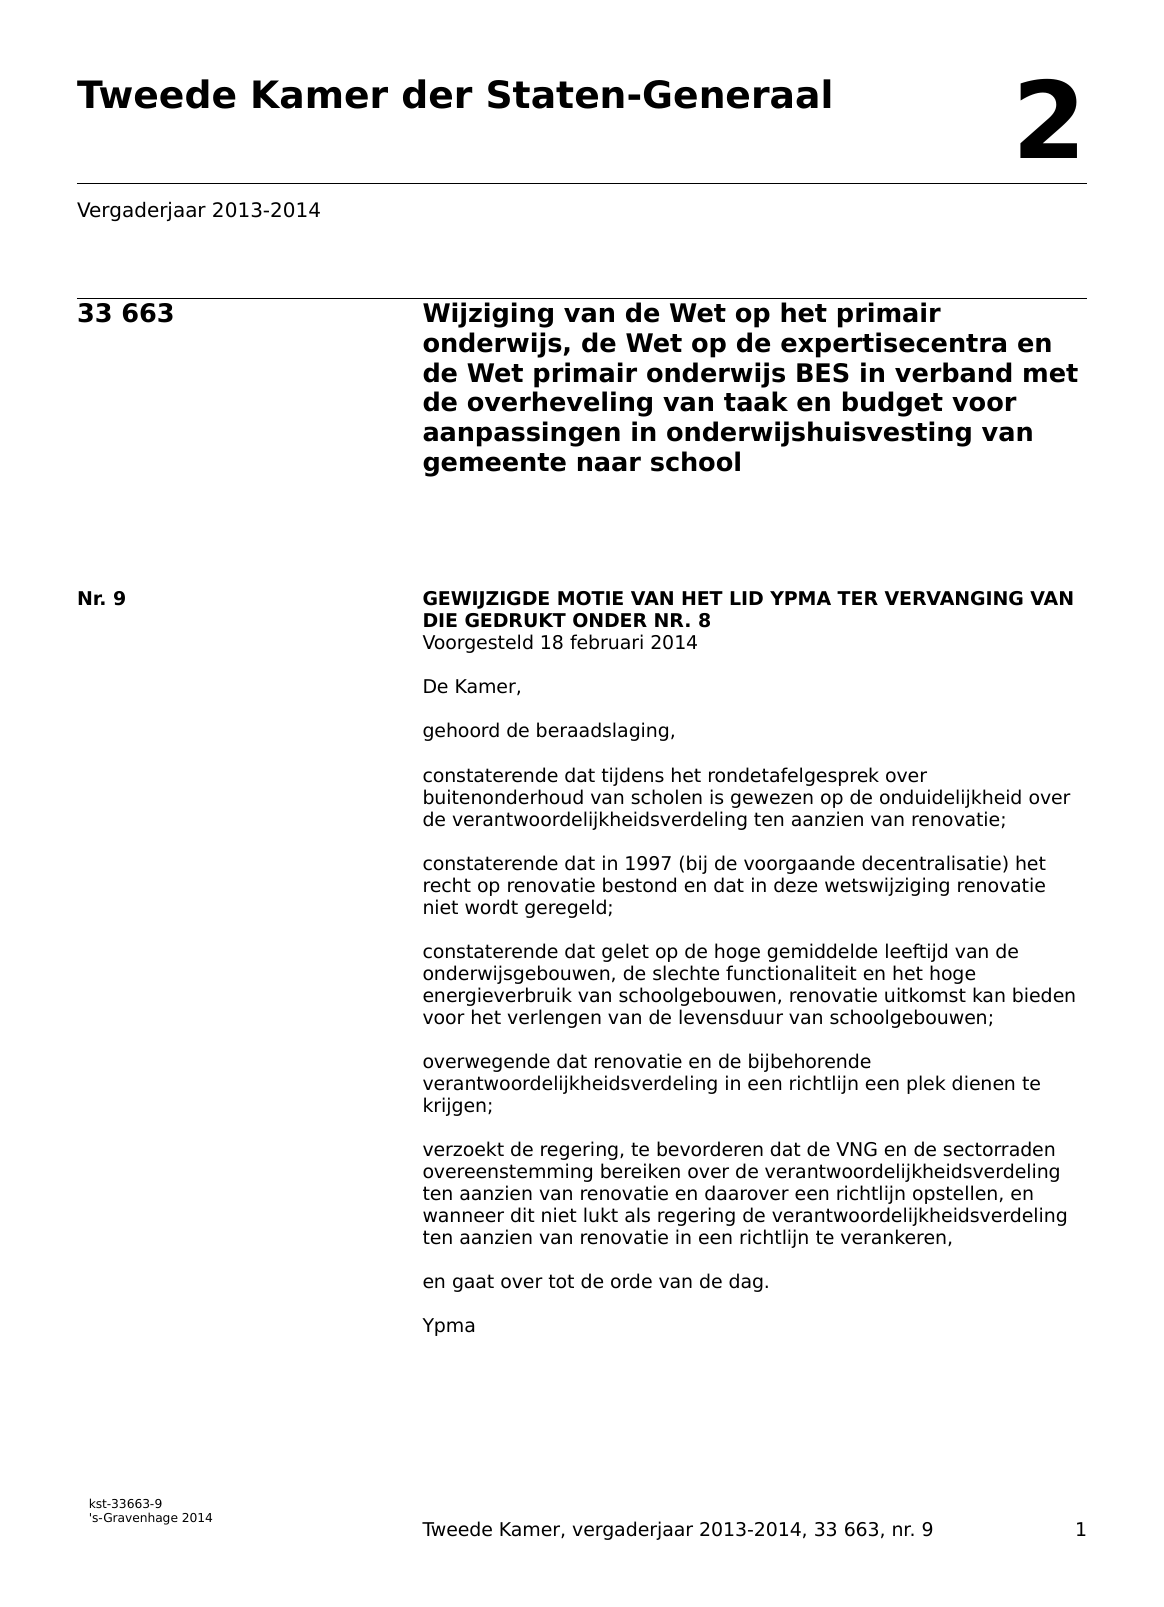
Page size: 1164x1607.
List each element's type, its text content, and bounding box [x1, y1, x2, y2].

text Ypma [422, 1315, 1087, 1337]
text constaterende dat in 1997 (bij de voorgaande decentralisatie) het recht op renovatie bestond en dat in deze wetswijziging renovatie niet wordt geregeld; [422, 853, 1087, 919]
text constaterende dat gelet op de hoge gemiddelde leeftijd van de onderwijsgebouwen, de slechte functionaliteit en het hoge energieverbruik van schoolgebouwen, renovatie uitkomst kan bieden voor het verlengen van de levensduur van schoolgebouwen; [422, 941, 1087, 1029]
text De Kamer, [422, 676, 1087, 698]
text overwegende dat renovatie en de bijbehorende verantwoordelijkheidsverdeling in een richtlijn een plek dienen te krijgen; [422, 1051, 1087, 1117]
table_header Tweede Kamer der Staten-Generaal [77, 59, 886, 183]
subtitle Nr. 9 GEWIJZIGDE MOTIE VAN HET LID YPMA TER VERVANGING VAN DIE GEDRUKT ONDER NR. 8 [77, 588, 1087, 632]
subtitle 33 663 Wijziging van de Wet op het primair onderwijs, de Wet op de expertisecentra en de Wet primair onderwijs BES in verband met de overheveling van taak en budget voor aanpassingen in onderwijshuisvesting van gemeente naar school [77, 299, 1087, 477]
table_header 2 [886, 59, 1087, 183]
text en gaat over tot de orde van de dag. [422, 1271, 1087, 1293]
text gehoord de beraadslaging, [422, 720, 1087, 742]
text 's-Gravenhage 2014 [88, 1511, 323, 1525]
text kst-33663-9 [88, 1497, 323, 1511]
text verzoekt de regering, te bevorderen dat de VNG en de sectorraden overeenstemming bereiken over de verantwoordelijkheidsverdeling ten aanzien van renovatie en daarover een richtlijn opstellen, en wanneer dit niet lukt als regering de verantwoordelijkheidsverdeling ten aanzien van renovatie in een richtlijn te verankeren, [422, 1139, 1087, 1249]
text Voorgesteld 18 februari 2014 [422, 632, 1087, 654]
table_cell Vergaderjaar 2013-2014 [77, 184, 1087, 298]
text constaterende dat tijdens het rondetafelgesprek over buitenonderhoud van scholen is gewezen op de onduidelijkheid over de verantwoordelijkheidsverdeling ten aanzien van renovatie; [422, 764, 1087, 831]
